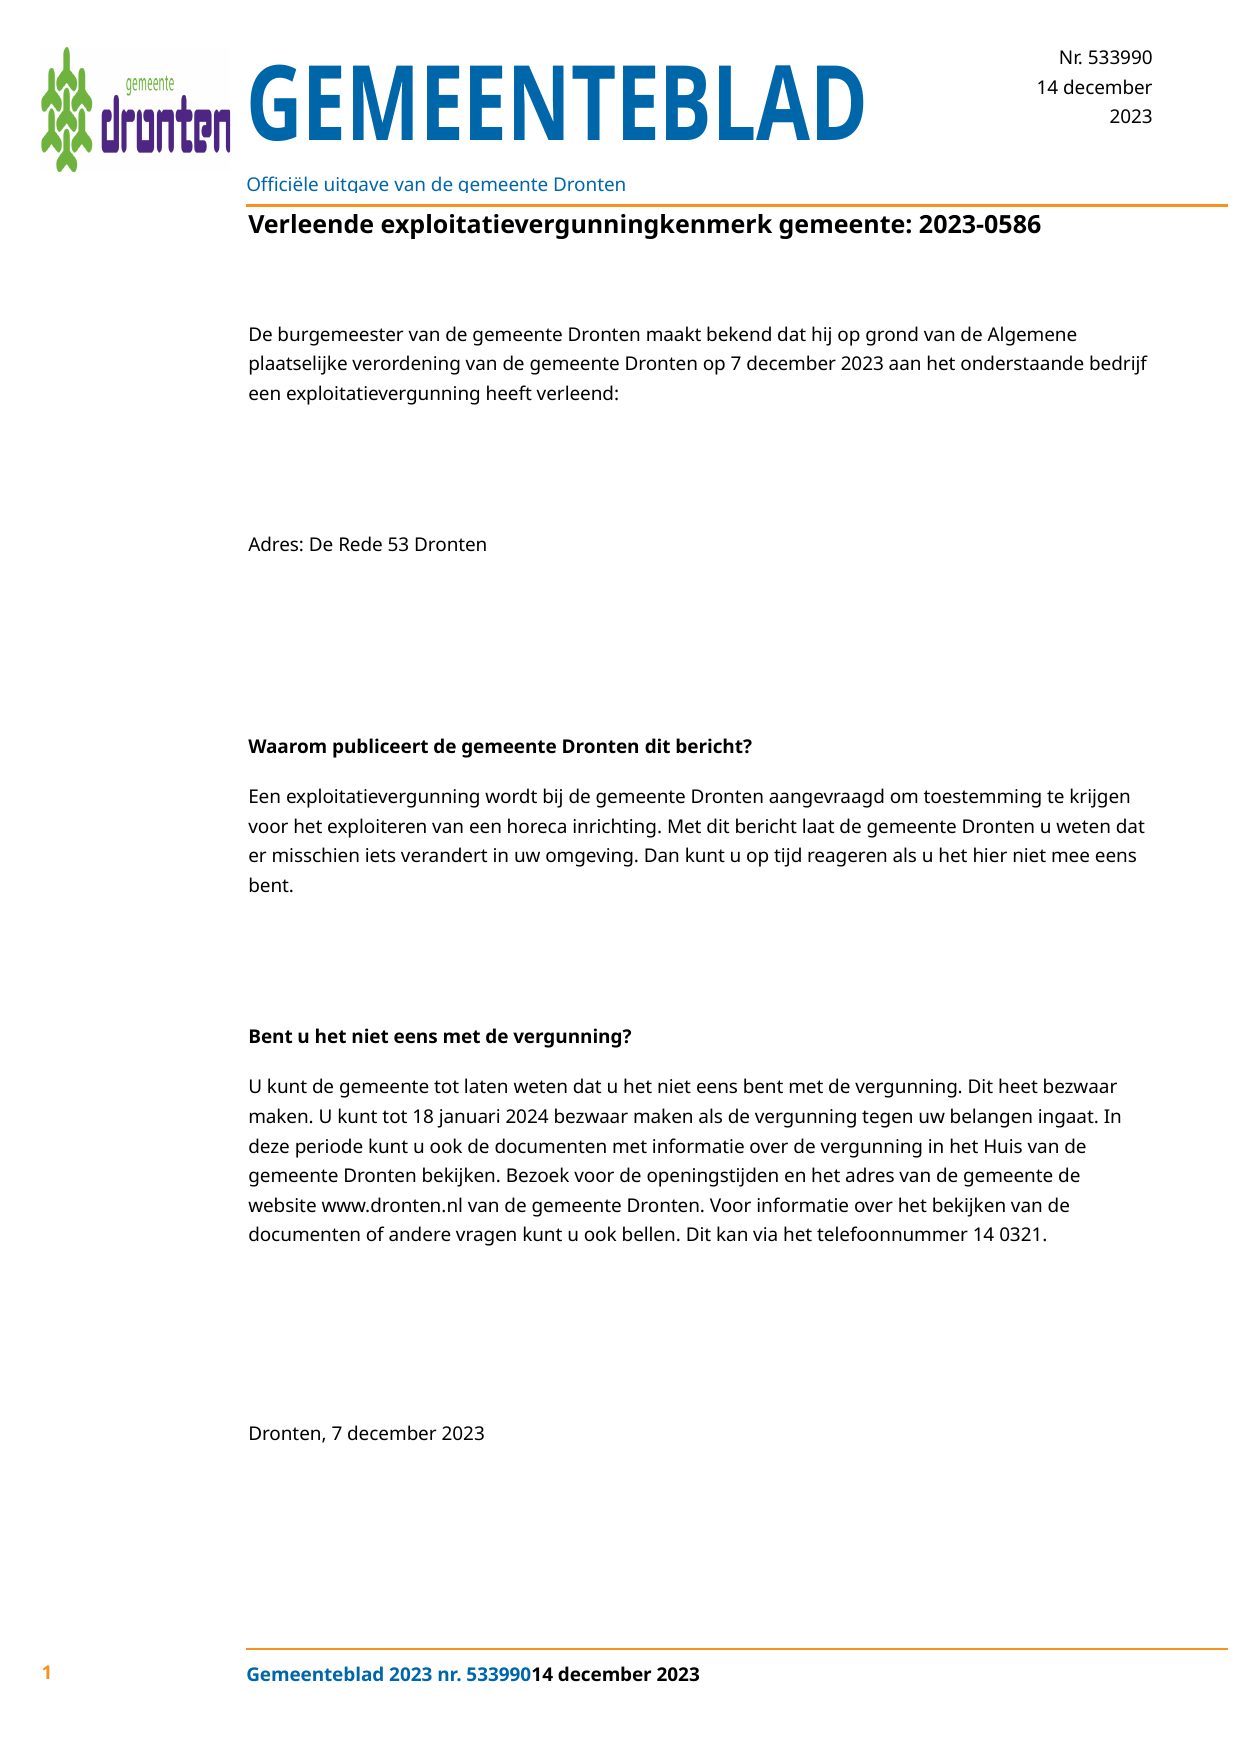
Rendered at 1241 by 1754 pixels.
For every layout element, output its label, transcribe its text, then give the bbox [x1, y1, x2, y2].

text De burgemeester van de gemeente Dronten maakt bekend dat hij op grond van de Algemene plaatselijke verordening van de gemeente Dronten op 7 december 2023 aan het onderstaande bedrijf een exploitatievergunning heeft verleend: [248, 321, 1152, 406]
text Een exploitatievergunning wordt bij de gemeente Dronten aangevraagd om toestemming te krijgen voor het exploiteren van een horeca inrichting. Met dit bericht laat de gemeente Dronten u weten dat er misschien iets verandert in uw omgeving. Dan kunt u op tijd reageren als u het hier niet mee eens bent. [248, 783, 1152, 898]
text Waarom publiceert de gemeente Dronten dit bericht? [248, 733, 1152, 758]
picture [41, 47, 231, 172]
text Dronten, 7 december 2023 [248, 1421, 1152, 1446]
text Adres: De Rede 53 Dronten [248, 531, 1152, 557]
text Verleende exploitatievergunningkenmerk gemeente: 2023-0586 [248, 207, 1152, 241]
text U kunt de gemeente tot laten weten dat u het niet eens bent met de vergunning. Dit heet bezwaar maken. U kunt tot 18 januari 2024 bezwaar maken als de vergunning tegen uw belangen ingaat. In deze periode kunt u ook de documenten met informatie over de vergunning in het Huis van de gemeente Dronten bekijken. Bezoek voor de openingstijden en het adres van de gemeente de website www.dronten.nl van de gemeente Dronten. Voor informatie over het bekijken van de documenten of andere vragen kunt u ook bellen. Dit kan via het telefoonnummer 14 0321. [248, 1074, 1152, 1247]
text Bent u het niet eens met de vergunning? [248, 1023, 1152, 1049]
